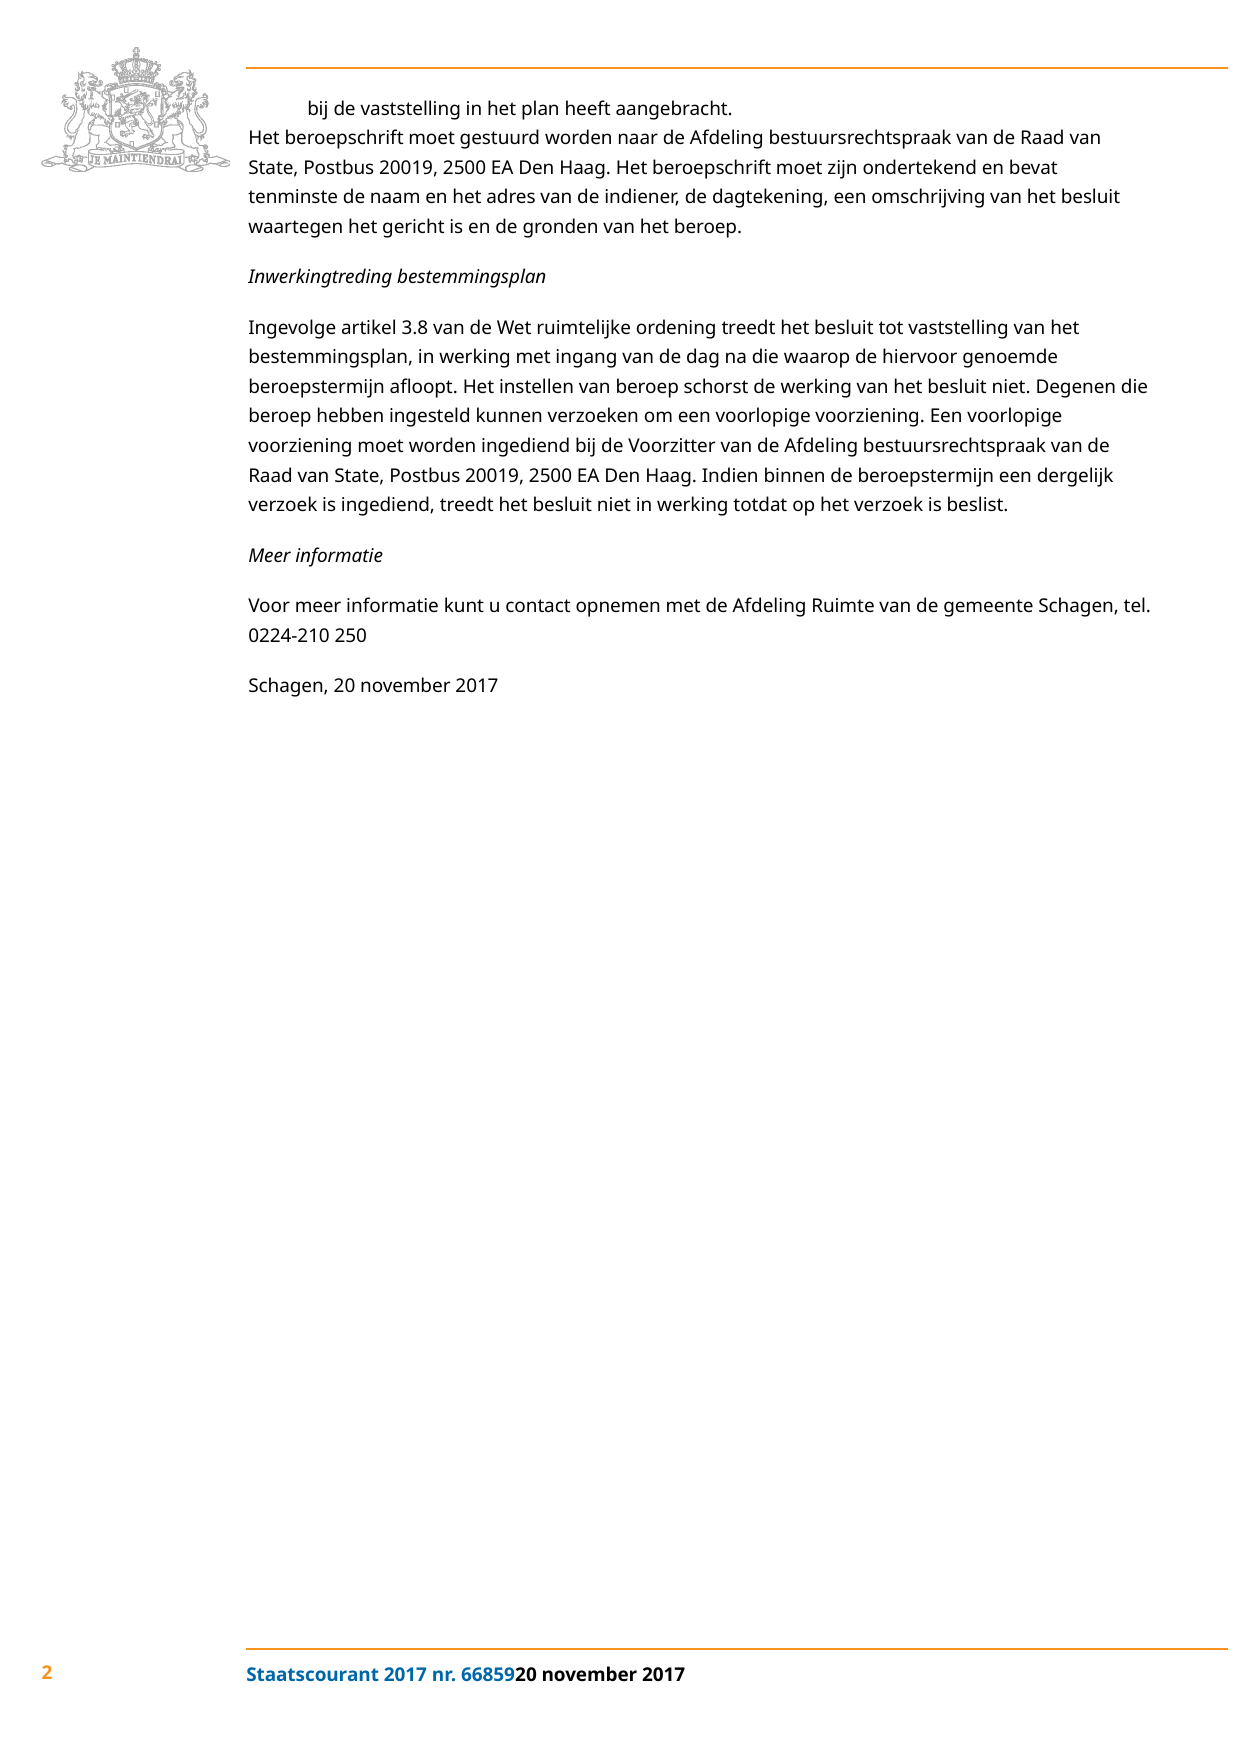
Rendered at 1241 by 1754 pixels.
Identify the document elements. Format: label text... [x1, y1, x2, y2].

text Ingevolge artikel 3.8 van de Wet ruimtelijke ordening treedt het besluit tot vaststelling van het bestemmingsplan, in werking met ingang van de dag na die waarop de hiervoor genoemde beroepstermijn afloopt. Het instellen van beroep schorst de werking van het besluit niet. Degenen die beroep hebben ingesteld kunnen verzoeken om een voorlopige voorziening. Een voorlopige voorziening moet worden ingediend bij de Voorzitter van de Afdeling bestuursrechtspraak van de Raad van State, Postbus 20019, 2500 EA Den Haag. Indien binnen de beroepstermijn een dergelijk verzoek is ingediend, treedt het besluit niet in werking totdat op het verzoek is beslist. [248, 314, 1152, 517]
text Inwerkingtreding bestemmingsplan [248, 263, 1152, 289]
text Het beroepschrift moet gestuurd worden naar de Afdeling bestuursrechtspraak van de Raad van State, Postbus 20019, 2500 EA Den Haag. Het beroepschrift moet zijn ondertekend en bevat tenminste de naam en het adres van de indiener, de dagtekening, een omschrijving van het besluit waartegen het gericht is en de gronden van het beroep. [248, 124, 1152, 239]
text Voor meer informatie kunt u contact opnemen met de Afdeling Ruimte van de gemeente Schagen, tel. 0224-210 250 [248, 592, 1152, 648]
picture [41, 47, 231, 172]
text Meer informatie [248, 542, 1152, 568]
text Schagen, 20 november 2017 [248, 672, 1152, 698]
list bij de vaststelling in het plan heeft aangebracht. [248, 95, 1152, 121]
